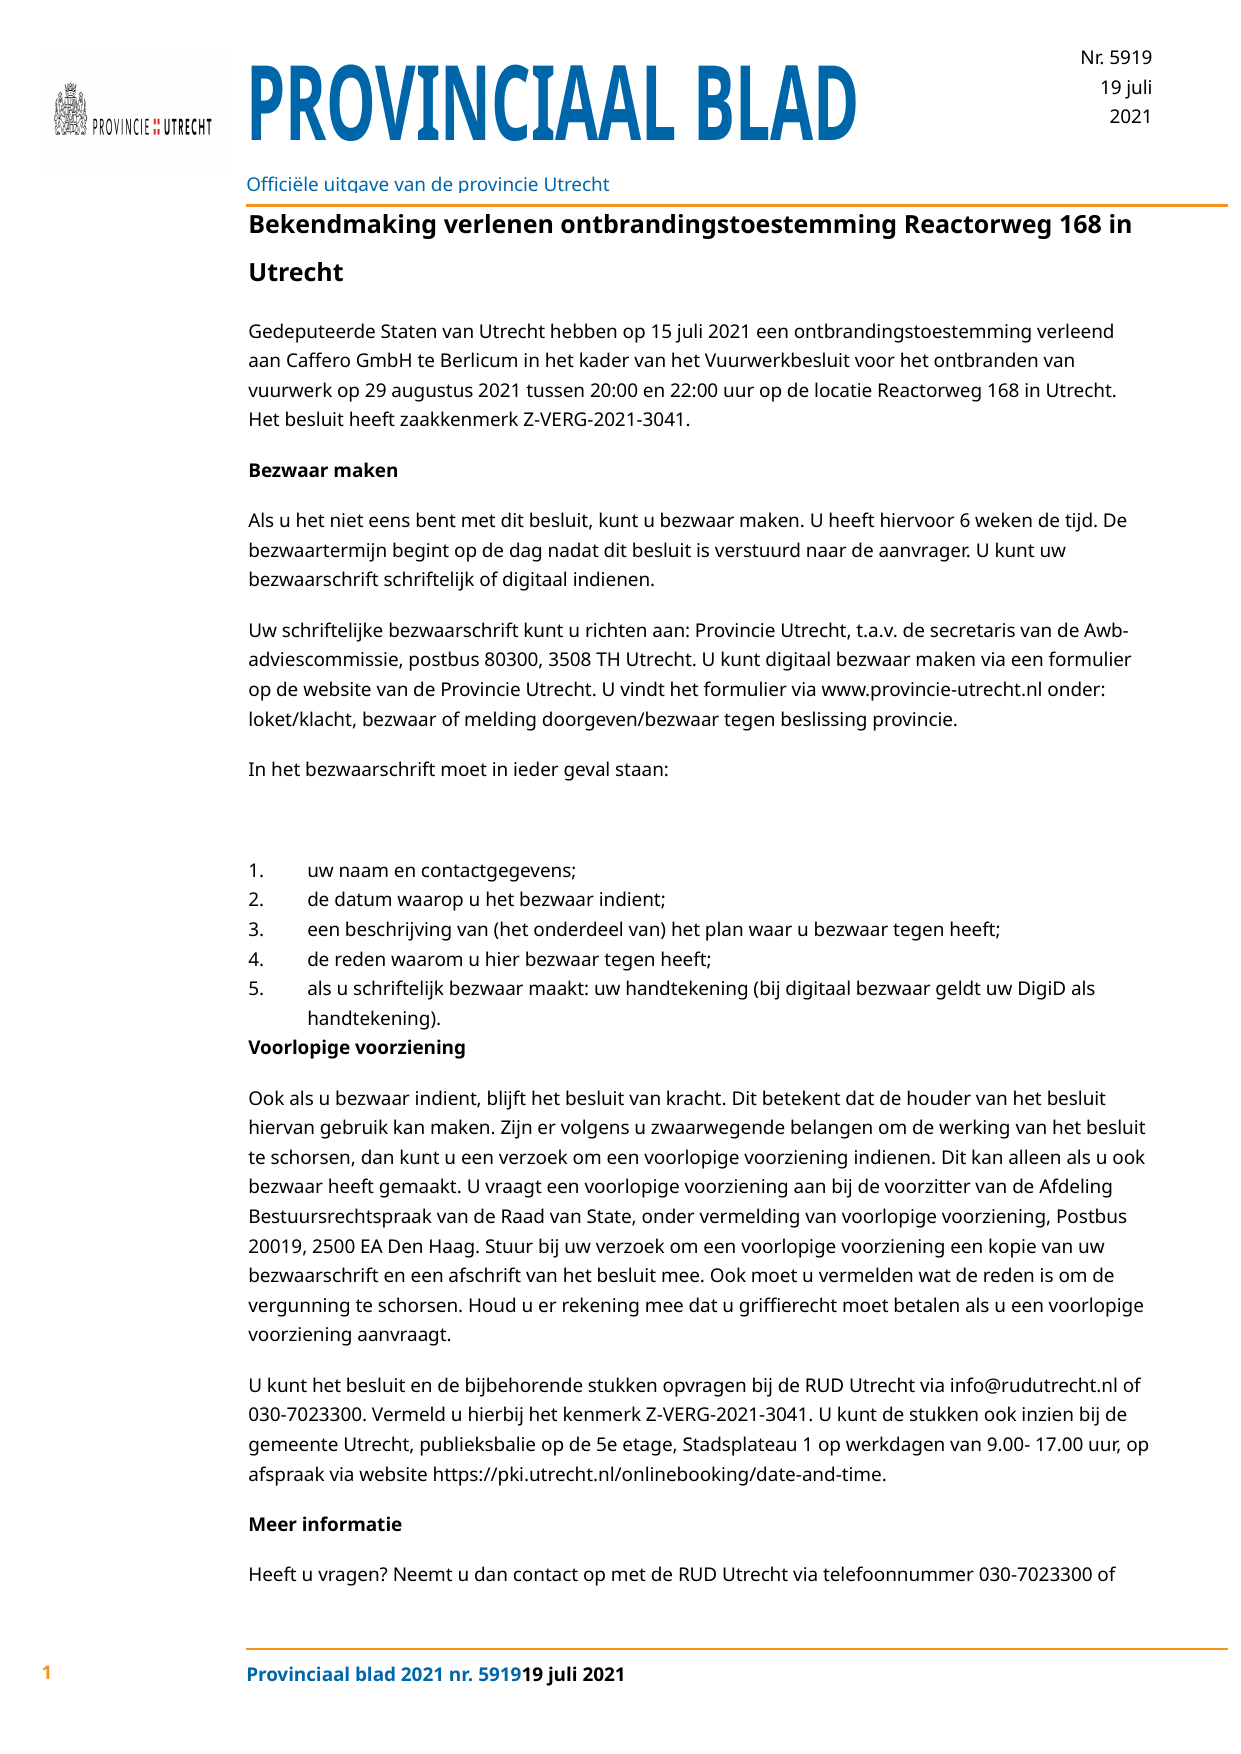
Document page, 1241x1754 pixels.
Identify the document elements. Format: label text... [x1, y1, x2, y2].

list uw naam en contactgegevens; [248, 857, 1152, 883]
list een beschrijving van (het onderdeel van) het plan waar u bezwaar tegen heeft; [248, 916, 1152, 942]
text Voorlopige voorziening [248, 1034, 1152, 1060]
text In het bezwaarschrift moet in ieder geval staan: [248, 756, 1152, 782]
text Als u het niet eens bent met dit besluit, kunt u bezwaar maken. U heeft hiervoor 6 weken de tijd. De bezwaartermijn begint op de dag nadat dit besluit is verstuurd naar de aanvrager. U kunt uw bezwaarschrift schriftelijk of digitaal indienen. [248, 507, 1152, 592]
picture [41, 47, 231, 172]
text Bezwaar maken [248, 457, 1152, 483]
text U kunt het besluit en de bijbehorende stukken opvragen bij de RUD Utrecht via info@rudutrecht.nl of 030-7023300. Vermeld u hierbij het kenmerk Z-VERG-2021-3041. U kunt de stukken ook inzien bij de gemeente Utrecht, publieksbalie op de 5e etage, Stadsplateau 1 op werkdagen van 9.00- 17.00 uur, op afspraak via website https://pki.utrecht.nl/onlinebooking/date-and-time. [248, 1372, 1152, 1487]
text Ook als u bezwaar indient, blijft het besluit van kracht. Dit betekent dat de houder van het besluit hiervan gebruik kan maken. Zijn er volgens u zwaarwegende belangen om de werking van het besluit te schorsen, dan kunt u een verzoek om een voorlopige voorziening indienen. Dit kan alleen als u ook bezwaar heeft gemaakt. U vraagt een voorlopige voorziening aan bij de voorzitter van de Afdeling Bestuursrechtspraak van de Raad van State, onder vermelding van voorlopige voorziening, Postbus 20019, 2500 EA Den Haag. Stuur bij uw verzoek om een voorlopige voorziening een kopie van uw bezwaarschrift en een afschrift van het besluit mee. Ook moet u vermelden wat de reden is om de vergunning te schorsen. Houd u er rekening mee dat u griffierecht moet betalen als u een voorlopige voorziening aanvraagt. [248, 1085, 1152, 1347]
list als u schriftelijk bezwaar maakt: uw handtekening (bij digitaal bezwaar geldt uw DigiD als handtekening). [248, 975, 1152, 1031]
text Uw schriftelijke bezwaarschrift kunt u richten aan: Provincie Utrecht, t.a.v. de secretaris van de Awb-adviescommissie, postbus 80300, 3508 TH Utrecht. U kunt digitaal bezwaar maken via een formulier op de website van de Provincie Utrecht. U vindt het formulier via www.provincie-utrecht.nl onder: loket/klacht, bezwaar of melding doorgeven/bezwaar tegen beslissing provincie. [248, 617, 1152, 732]
text Heeft u vragen? Neemt u dan contact op met de RUD Utrecht via telefoonnummer 030-7023300 of [248, 1562, 1152, 1587]
list de reden waarom u hier bezwaar tegen heeft; [248, 946, 1152, 972]
text Gedeputeerde Staten van Utrecht hebben op 15 juli 2021 een ontbrandingstoestemming verleend aan Caffero GmbH te Berlicum in het kader van het Vuurwerkbesluit voor het ontbranden van vuurwerk op 29 augustus 2021 tussen 20:00 en 22:00 uur op de locatie Reactorweg 168 in Utrecht. Het besluit heeft zaakkenmerk Z-VERG-2021-3041. [248, 318, 1152, 432]
list de datum waarop u het bezwaar indient; [248, 887, 1152, 912]
text Bekendmaking verlenen ontbrandingstoestemming Reactorweg 168 in Utrecht [248, 207, 1152, 288]
text Meer informatie [248, 1511, 1152, 1537]
